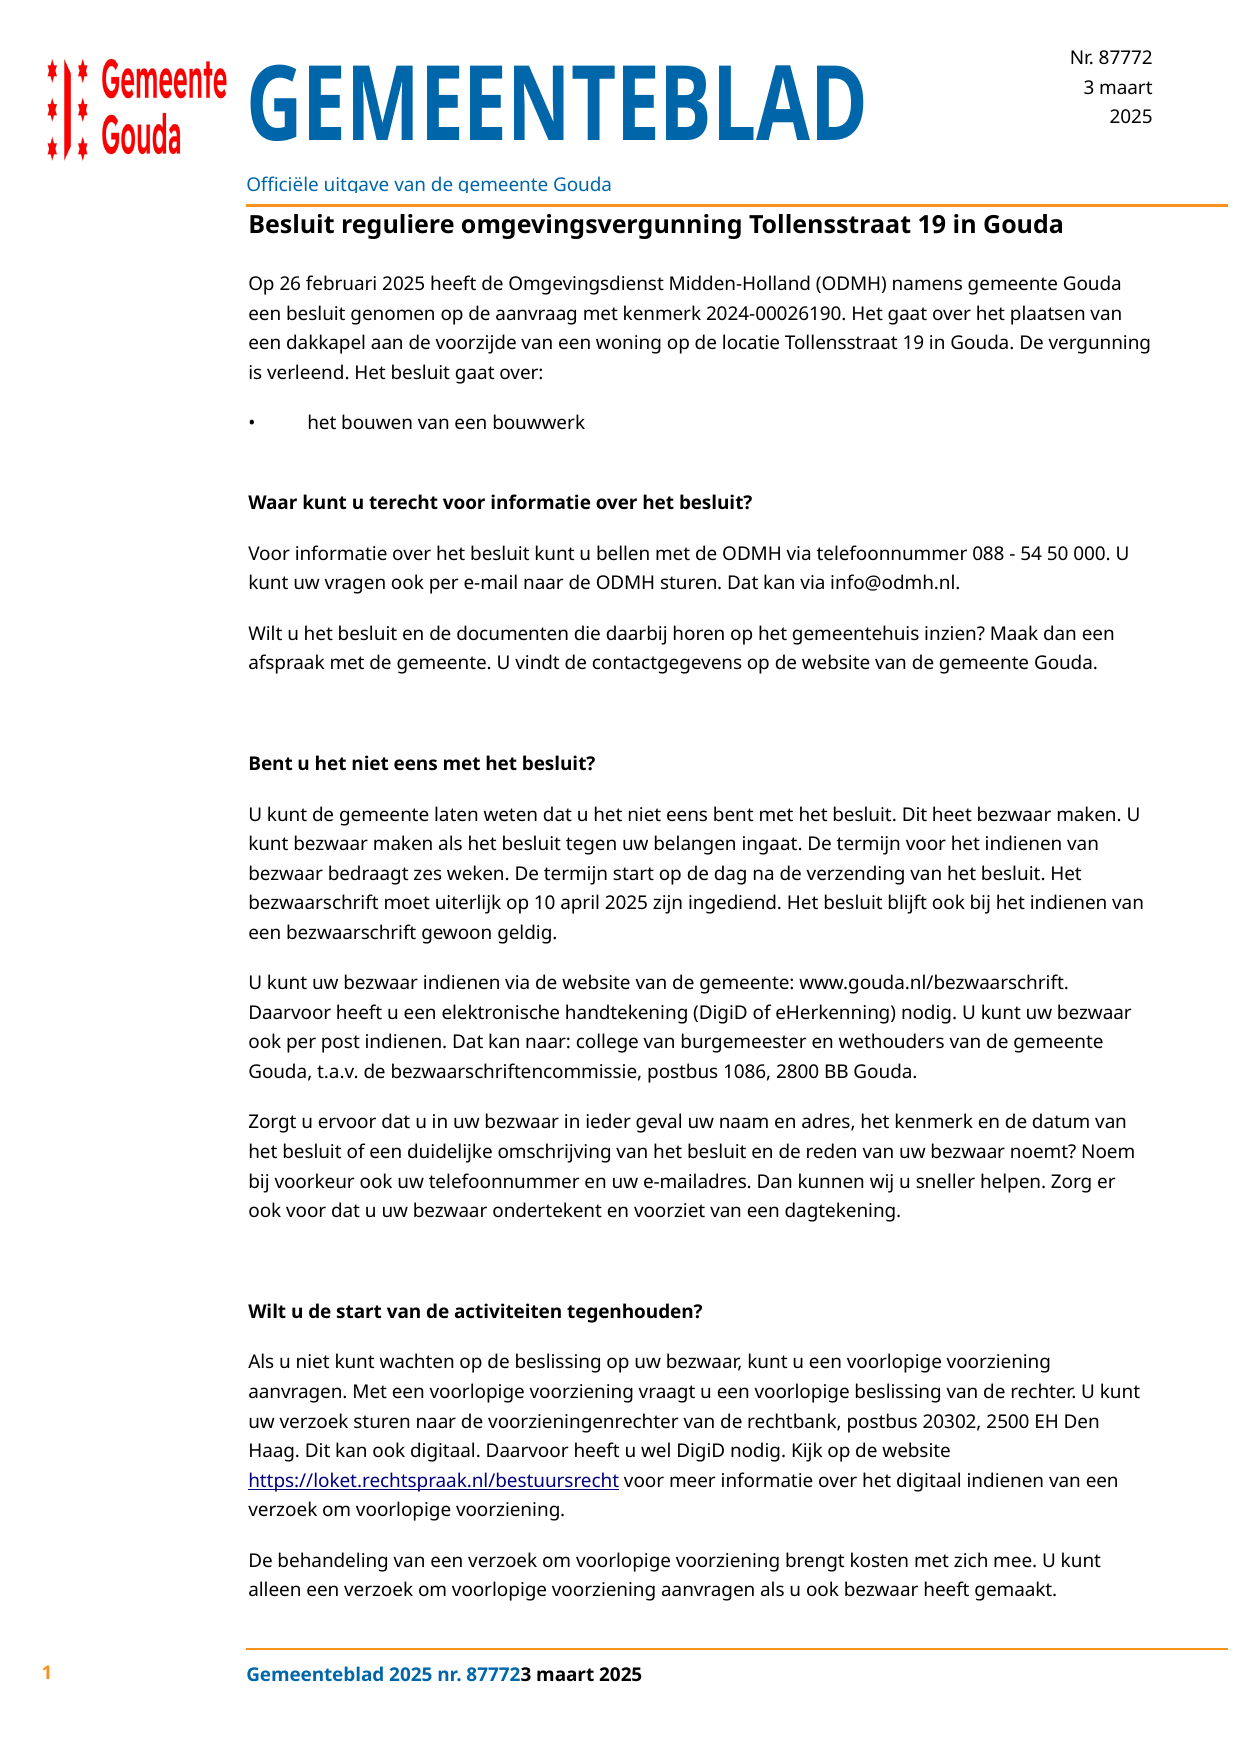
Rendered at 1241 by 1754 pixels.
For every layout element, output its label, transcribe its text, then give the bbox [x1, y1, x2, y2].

text Wilt u de start van de activiteiten tegenhouden? [248, 1298, 1152, 1324]
text Als u niet kunt wachten op de beslissing op uw bezwaar, kunt u een voorlopige voorziening aanvragen. Met een voorlopige voorziening vraagt u een voorlopige beslissing van de rechter. U kunt uw verzoek sturen naar de voorzieningenrechter van de rechtbank, postbus 20302, 2500 EH Den Haag. Dit kan ook digitaal. Daarvoor heeft u wel DigiD nodig. Kijk op de website https://loket.rechtspraak.nl/bestuursrecht voor meer informatie over het digitaal indienen van een verzoek om voorlopige voorziening. [248, 1349, 1152, 1522]
text Waar kunt u terecht voor informatie over het besluit? [248, 489, 1152, 515]
text U kunt de gemeente laten weten dat u het niet eens bent met het besluit. Dit heet bezwaar maken. U kunt bezwaar maken als het besluit tegen uw belangen ingaat. De termijn voor het indienen van bezwaar bedraagt zes weken. De termijn start op de dag na de verzending van het besluit. Het bezwaarschrift moet uiterlijk op 10 april 2025 zijn ingediend. Het besluit blijft ook bij het indienen van een bezwaarschrift gewoon geldig. [248, 801, 1152, 945]
text Op 26 februari 2025 heeft de Omgevingsdienst Midden-Holland (ODMH) namens gemeente Gouda een besluit genomen op de aanvraag met kenmerk 2024-00026190. Het gaat over het plaatsen van een dakkapel aan de voorzijde van een woning op de locatie Tollensstraat 19 in Gouda. De vergunning is verleend. Het besluit gaat over: [248, 270, 1152, 385]
text U kunt uw bezwaar indienen via de website van de gemeente: www.gouda.nl/bezwaarschrift. Daarvoor heeft u een elektronische handtekening (DigiD of eHerkenning) nodig. U kunt uw bezwaar ook per post indienen. Dat kan naar: college van burgemeester en wethouders van de gemeente Gouda, t.a.v. de bezwaarschriftencommissie, postbus 1086, 2800 BB Gouda. [248, 969, 1152, 1084]
text Bent u het niet eens met het besluit? [248, 750, 1152, 776]
text Besluit reguliere omgevingsvergunning Tollensstraat 19 in Gouda [248, 207, 1152, 241]
text Voor informatie over het besluit kunt u bellen met de ODMH via telefoonnummer 088 - 54 50 000. U kunt uw vragen ook per e-mail naar de ODMH sturen. Dat kan via info@odmh.nl. [248, 540, 1152, 595]
list het bouwen van een bouwwerk [248, 409, 1152, 435]
text Zorgt u ervoor dat u in uw bezwaar in ieder geval uw naam en adres, het kenmerk en de datum van het besluit of een duidelijke omschrijving van het besluit en de reden van uw bezwaar noemt? Noem bij voorkeur ook uw telefoonnummer en uw e-mailadres. Dan kunnen wij u sneller helpen. Zorg er ook voor dat u uw bezwaar ondertekent en voorziet van een dagtekening. [248, 1109, 1152, 1223]
text De behandeling van een verzoek om voorlopige voorziening brengt kosten met zich mee. U kunt alleen een verzoek om voorlopige voorziening aanvragen als u ook bezwaar heeft gemaakt. [248, 1547, 1152, 1602]
picture [41, 47, 231, 172]
text Wilt u het besluit en de documenten die daarbij horen op het gemeentehuis inzien? Maak dan een afspraak met de gemeente. U vindt de contactgegevens op de website van de gemeente Gouda. [248, 620, 1152, 675]
